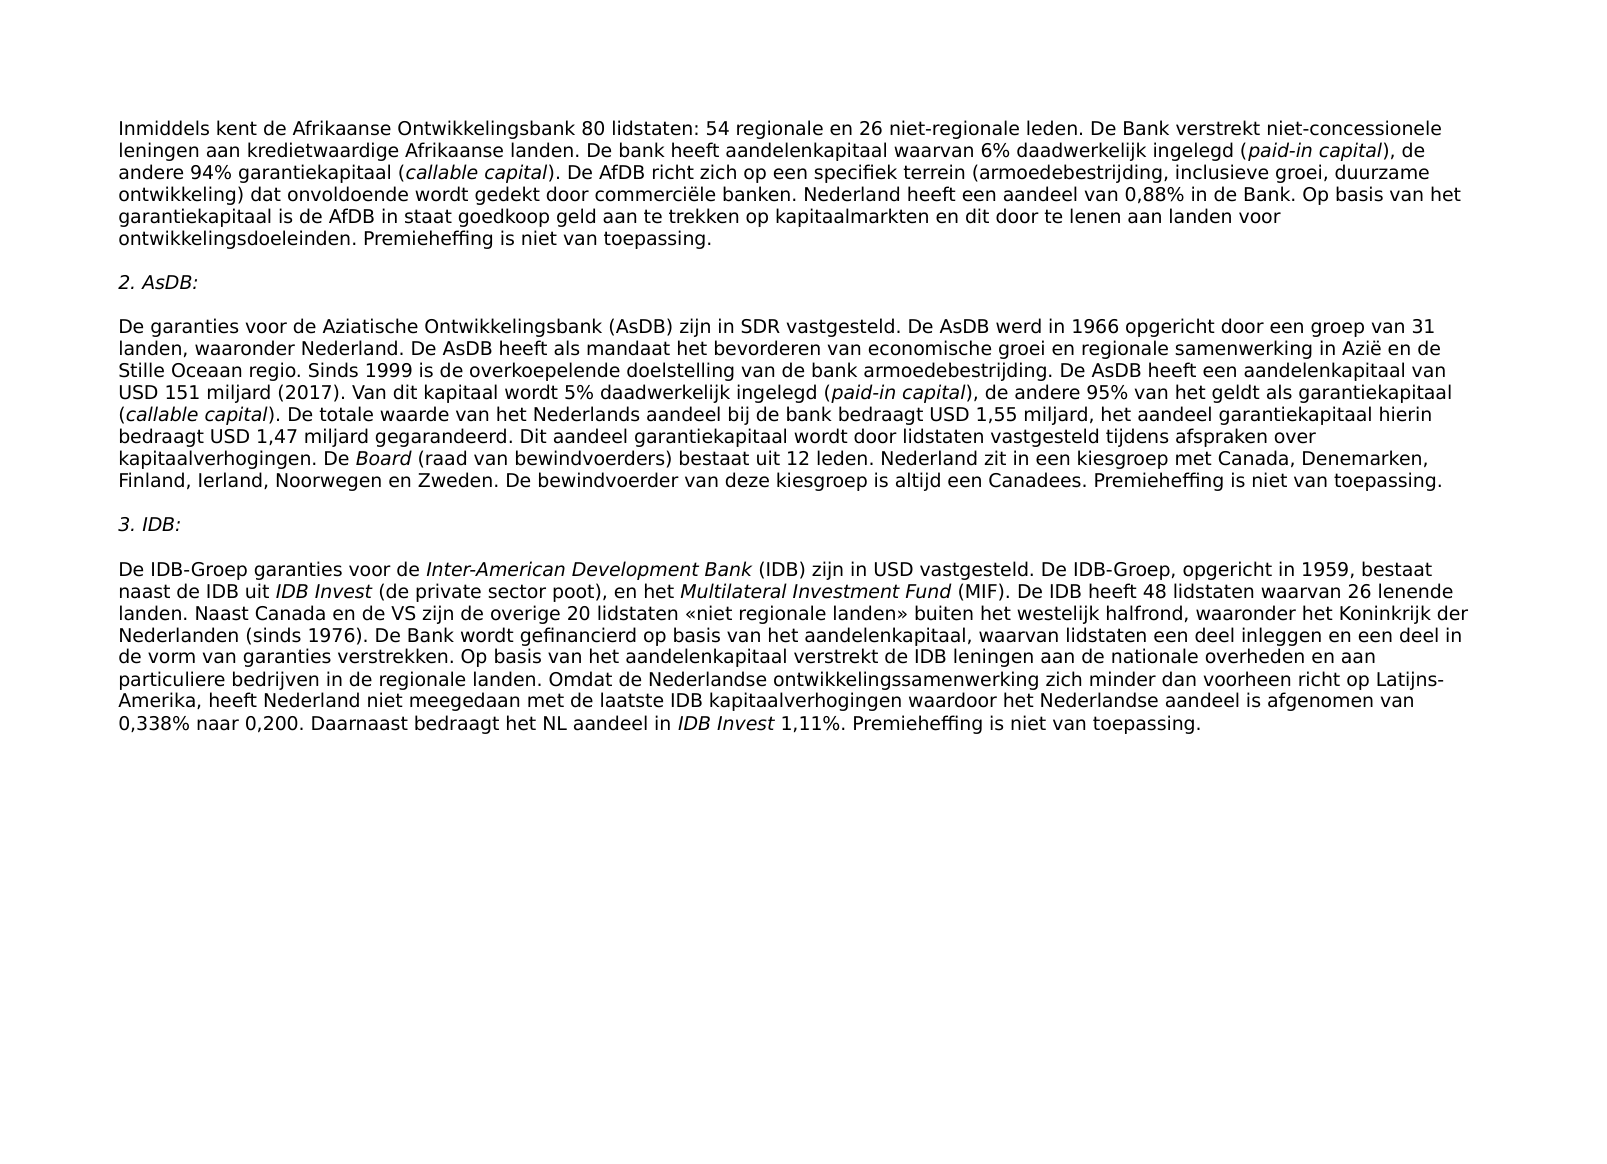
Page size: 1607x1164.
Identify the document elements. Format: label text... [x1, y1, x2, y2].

text Inmiddels kent de Afrikaanse Ontwikkelingsbank 80 lidstaten: 54 regionale en 26 niet-regionale leden. De Bank verstrekt niet-concessionele leningen aan kredietwaardige Afrikaanse landen. De bank heeft aandelenkapitaal waarvan 6% daadwerkelijk ingelegd (paid-in capital), de andere 94% garantiekapitaal (callable capital). De AfDB richt zich op een specifiek terrein (armoedebestrijding, inclusieve groei, duurzame ontwikkeling) dat onvoldoende wordt gedekt door commerciële banken. Nederland heeft een aandeel van 0,88% in de Bank. Op basis van het garantiekapitaal is de AfDB in staat goedkoop geld aan te trekken op kapitaalmarkten en dit door te lenen aan landen voor ontwikkelingsdoeleinden. Premieheffing is niet van toepassing. [118, 118, 1488, 250]
text De garanties voor de Aziatische Ontwikkelingsbank (AsDB) zijn in SDR vastgesteld. De AsDB werd in 1966 opgericht door een groep van 31 landen, waaronder Nederland. De AsDB heeft als mandaat het bevorderen van economische groei en regionale samenwerking in Azië en de Stille Oceaan regio. Sinds 1999 is de overkoepelende doelstelling van de bank armoedebestrijding. De AsDB heeft een aandelenkapitaal van USD 151 miljard (2017). Van dit kapitaal wordt 5% daadwerkelijk ingelegd (paid-in capital), de andere 95% van het geldt als garantiekapitaal (callable capital). De totale waarde van het Nederlands aandeel bij de bank bedraagt USD 1,55 miljard, het aandeel garantiekapitaal hierin bedraagt USD 1,47 miljard gegarandeerd. Dit aandeel garantiekapitaal wordt door lidstaten vastgesteld tijdens afspraken over kapitaalverhogingen. De Board (raad van bewindvoerders) bestaat uit 12 leden. Nederland zit in een kiesgroep met Canada, Denemarken, Finland, Ierland, Noorwegen en Zweden. De bewindvoerder van deze kiesgroep is altijd een Canadees. Premieheffing is niet van toepassing. [118, 316, 1488, 492]
text De IDB-Groep garanties voor de Inter-American Development Bank (IDB) zijn in USD vastgesteld. De IDB-Groep, opgericht in 1959, bestaat naast de IDB uit IDB Invest (de private sector poot), en het Multilateral Investment Fund (MIF). De IDB heeft 48 lidstaten waarvan 26 lenende landen. Naast Canada en de VS zijn de overige 20 lidstaten «niet regionale landen» buiten het westelijk halfrond, waaronder het Koninkrijk der Nederlanden (sinds 1976). De Bank wordt gefinancierd op basis van het aandelenkapitaal, waarvan lidstaten een deel inleggen en een deel in de vorm van garanties verstrekken. Op basis van het aandelenkapitaal verstrekt de IDB leningen aan de nationale overheden en aan particuliere bedrijven in de regionale landen. Omdat de Nederlandse ontwikkelingssamenwerking zich minder dan voorheen richt op Latijns-Amerika, heeft Nederland niet meegedaan met de laatste IDB kapitaalverhogingen waardoor het Nederlandse aandeel is afgenomen van 0,338% naar 0,200. Daarnaast bedraagt het NL aandeel in IDB Invest 1,11%. Premieheffing is niet van toepassing. [118, 558, 1488, 734]
subtitle 2. AsDB: [118, 272, 1488, 294]
subtitle 3. IDB: [118, 514, 1488, 536]
